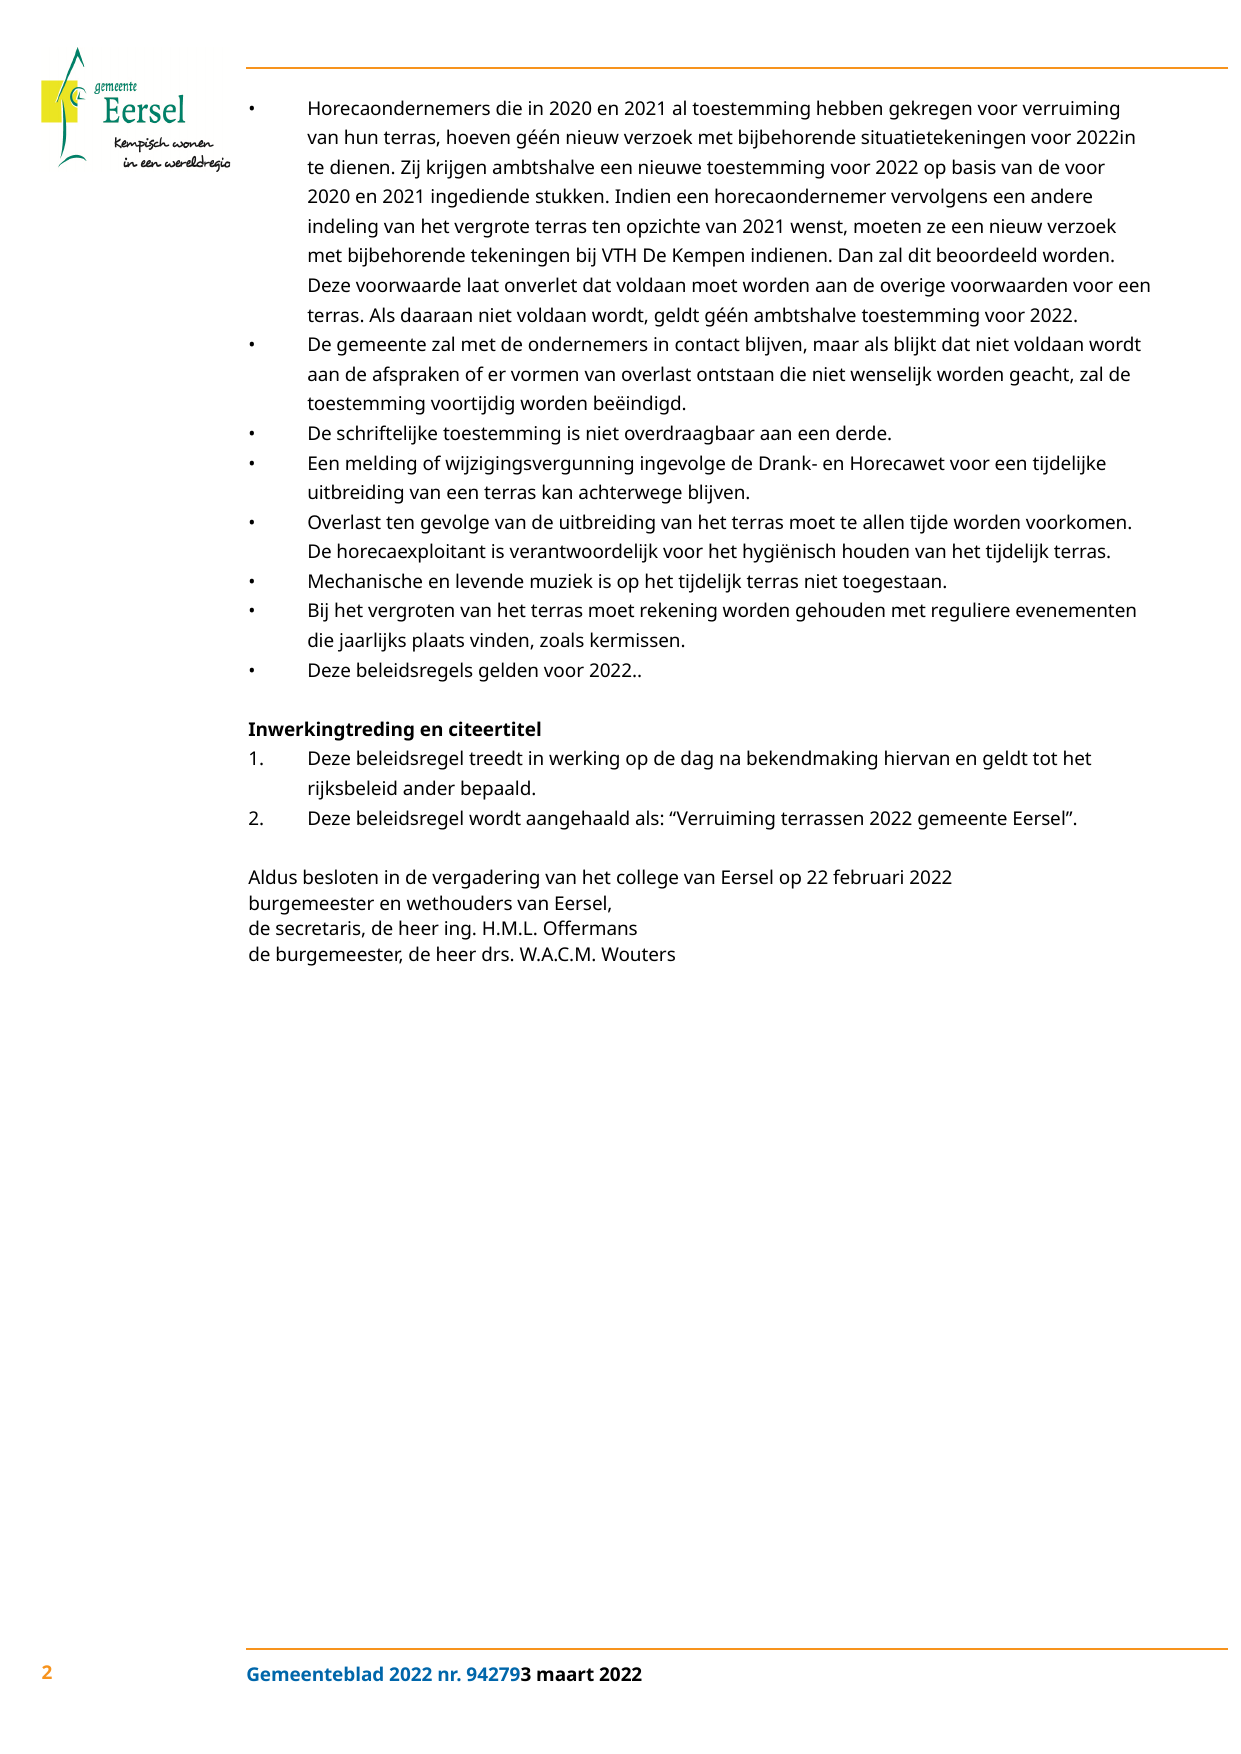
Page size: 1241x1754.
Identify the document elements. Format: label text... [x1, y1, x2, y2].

list Deze beleidsregel wordt aangehaald als: “Verruiming terrassen 2022 gemeente Eersel”. [248, 805, 1152, 831]
list Horecaondernemers die in 2020 en 2021 al toestemming hebben gekregen voor verruiming van hun terras, hoeven géén nieuw verzoek met bijbehorende situatietekeningen voor 2022in te dienen. Zij krijgen ambtshalve een nieuwe toestemming voor 2022 op basis van de voor 2020 en 2021 ingediende stukken. Indien een horecaondernemer vervolgens een andere indeling van het vergrote terras ten opzichte van 2021 wenst, moeten ze een nieuw verzoek met bijbehorende tekeningen bij VTH De Kempen indienen. Dan zal dit beoordeeld worden. Deze voorwaarde laat onverlet dat voldaan moet worden aan de overige voorwaarden voor een terras. Als daaraan niet voldaan wordt, geldt géén ambtshalve toestemming voor 2022. [248, 95, 1152, 328]
text de secretaris, de heer ing. H.M.L. Offermans [248, 915, 1152, 941]
picture [41, 47, 231, 172]
list Overlast ten gevolge van de uitbreiding van het terras moet te allen tijde worden voorkomen. De horecaexploitant is verantwoordelijk voor het hygiënisch houden van het tijdelijk terras. [248, 509, 1152, 564]
text Aldus besloten in de vergadering van het college van Eersel op 22 februari 2022 [248, 864, 1152, 890]
list Deze beleidsregels gelden voor 2022.. [248, 657, 1152, 683]
list Deze beleidsregel treedt in werking op de dag na bekendmaking hiervan en geldt tot het rijksbeleid ander bepaald. [248, 746, 1152, 801]
list Bij het vergroten van het terras moet rekening worden gehouden met reguliere evenementen die jaarlijks plaats vinden, zoals kermissen. [248, 598, 1152, 653]
text de burgemeester, de heer drs. W.A.C.M. Wouters [248, 941, 1152, 967]
list De gemeente zal met de ondernemers in contact blijven, maar als blijkt dat niet voldaan wordt aan de afspraken of er vormen van overlast ontstaan die niet wenselijk worden geacht, zal de toestemming voortijdig worden beëindigd. [248, 331, 1152, 416]
list Mechanische en levende muziek is op het tijdelijk terras niet toegestaan. [248, 568, 1152, 594]
list Een melding of wijzigingsvergunning ingevolge de Drank- en Horecawet voor een tijdelijke uitbreiding van een terras kan achterwege blijven. [248, 450, 1152, 505]
text burgemeester en wethouders van Eersel, [248, 890, 1152, 915]
list De schriftelijke toestemming is niet overdraagbaar aan een derde. [248, 420, 1152, 446]
text Inwerkingtreding en citeertitel [248, 716, 1152, 742]
